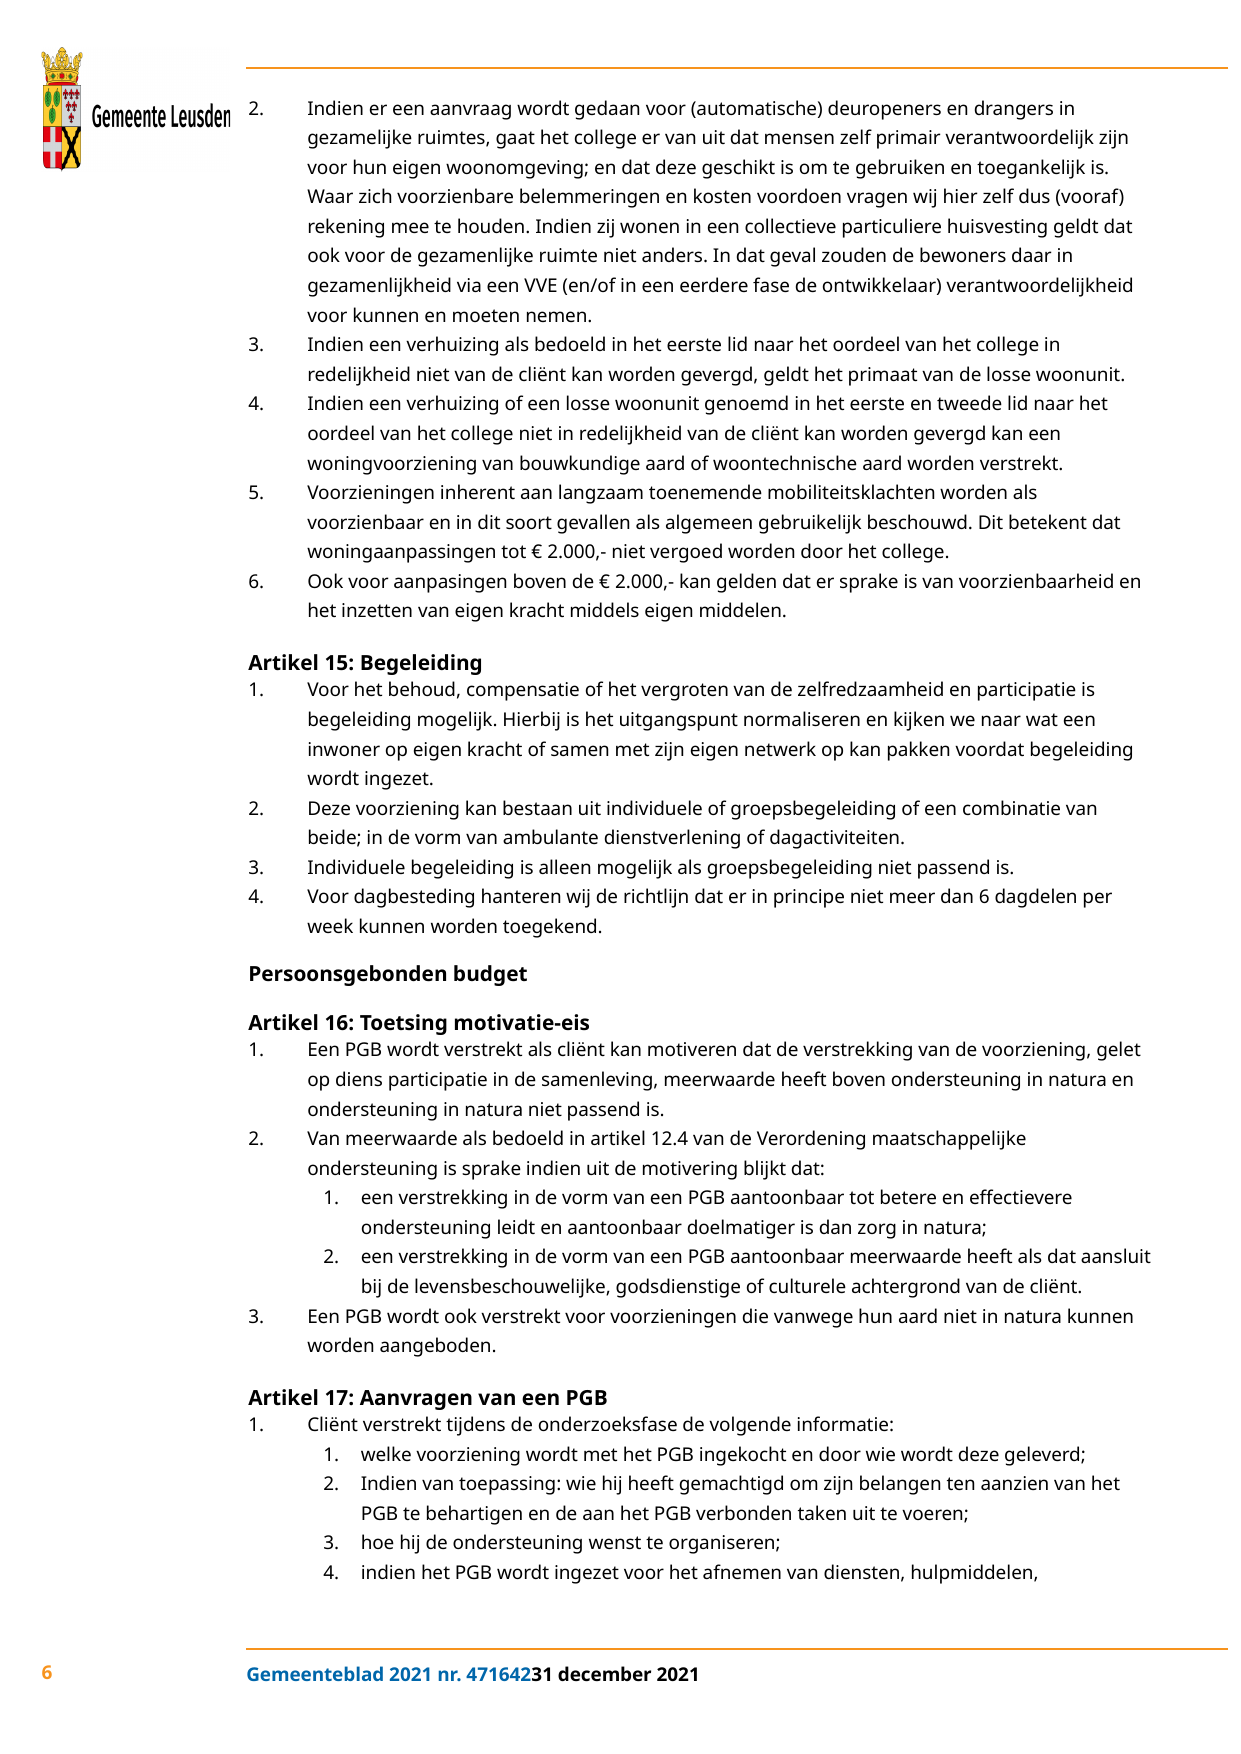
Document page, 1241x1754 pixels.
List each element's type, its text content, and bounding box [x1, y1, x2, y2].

list Een PGB wordt ook verstrekt voor voorzieningen die vanwege hun aard niet in natura kunnen worden aangeboden. [248, 1303, 1152, 1358]
list Cliënt verstrekt tijdens de onderzoeksfase de volgende informatie: [248, 1411, 1152, 1437]
text Persoonsgebonden budget [248, 959, 1152, 987]
list Een PGB wordt verstrekt als cliënt kan motiveren dat de verstrekking van de voorziening, gelet op diens participatie in de samenleving, meerwaarde heeft boven ondersteuning in natura en ondersteuning in natura niet passend is. [248, 1037, 1152, 1121]
list hoe hij de ondersteuning wenst te organiseren; [323, 1529, 1152, 1555]
list Indien van toepassing: wie hij heeft gemachtigd om zijn belangen ten aanzien van het PGB te behartigen en de aan het PGB verbonden taken uit te voeren; [323, 1470, 1152, 1526]
list indien het PGB wordt ingezet voor het afnemen van diensten, hulpmiddelen, [323, 1559, 1152, 1585]
text Artikel 16: Toetsing motivatie-eis [248, 1008, 1152, 1037]
list welke voorziening wordt met het PGB ingekocht en door wie wordt deze geleverd; [323, 1441, 1152, 1467]
text Artikel 17: Aanvragen van een PGB [248, 1383, 1152, 1411]
list Van meerwaarde als bedoeld in artikel 12.4 van de Verordening maatschappelijke ondersteuning is sprake indien uit de motivering blijkt dat: [248, 1125, 1152, 1181]
list Voor het behoud, compensatie of het vergroten van de zelfredzaamheid en participatie is begeleiding mogelijk. Hierbij is het uitgangspunt normaliseren en kijken we naar wat een inwoner op eigen kracht of samen met zijn eigen netwerk op kan pakken voordat begeleiding wordt ingezet. [248, 677, 1152, 791]
list Voorzieningen inherent aan langzaam toenemende mobiliteitsklachten worden als voorzienbaar en in dit soort gevallen als algemeen gebruikelijk beschouwd. Dit betekent dat woningaanpassingen tot € 2.000,- niet vergoed worden door het college. [248, 479, 1152, 564]
list een verstrekking in de vorm van een PGB aantoonbaar meerwaarde heeft als dat aansluit bij de levensbeschouwelijke, godsdienstige of culturele achtergrond van de cliënt. [323, 1244, 1152, 1299]
list Ook voor aanpasingen boven de € 2.000,- kan gelden dat er sprake is van voorzienbaarheid en het inzetten van eigen kracht middels eigen middelen. [248, 568, 1152, 623]
picture [41, 47, 231, 172]
list Indien een verhuizing als bedoeld in het eerste lid naar het oordeel van het college in redelijkheid niet van de cliënt kan worden gevergd, geldt het primaat van de losse woonunit. [248, 331, 1152, 387]
list Voor dagbesteding hanteren wij de richtlijn dat er in principe niet meer dan 6 dagdelen per week kunnen worden toegekend. [248, 884, 1152, 939]
list Individuele begeleiding is alleen mogelijk als groepsbegeleiding niet passend is. [248, 854, 1152, 880]
list een verstrekking in de vorm van een PGB aantoonbaar tot betere en effectievere ondersteuning leidt en aantoonbaar doelmatiger is dan zorg in natura; [323, 1184, 1152, 1240]
list Deze voorziening kan bestaan uit individuele of groepsbegeleiding of een combinatie van beide; in de vorm van ambulante dienstverlening of dagactiviteiten. [248, 795, 1152, 850]
text Artikel 15: Begeleiding [248, 648, 1152, 677]
list Indien er een aanvraag wordt gedaan voor (automatische) deuropeners en drangers in gezamelijke ruimtes, gaat het college er van uit dat mensen zelf primair verantwoordelijk zijn voor hun eigen woonomgeving; en dat deze geschikt is om te gebruiken en toegankelijk is. Waar zich voorzienbare belemmeringen en kosten voordoen vragen wij hier zelf dus (vooraf) rekening mee te houden. Indien zij wonen in een collectieve particuliere huisvesting geldt dat ook voor de gezamenlijke ruimte niet anders. In dat geval zouden de bewoners daar in gezamenlijkheid via een VVE (en/of in een eerdere fase de ontwikkelaar) verantwoordelijkheid voor kunnen en moeten nemen. [248, 95, 1152, 328]
list Indien een verhuizing of een losse woonunit genoemd in het eerste en tweede lid naar het oordeel van het college niet in redelijkheid van de cliënt kan worden gevergd kan een woningvoorziening van bouwkundige aard of woontechnische aard worden verstrekt. [248, 391, 1152, 476]
